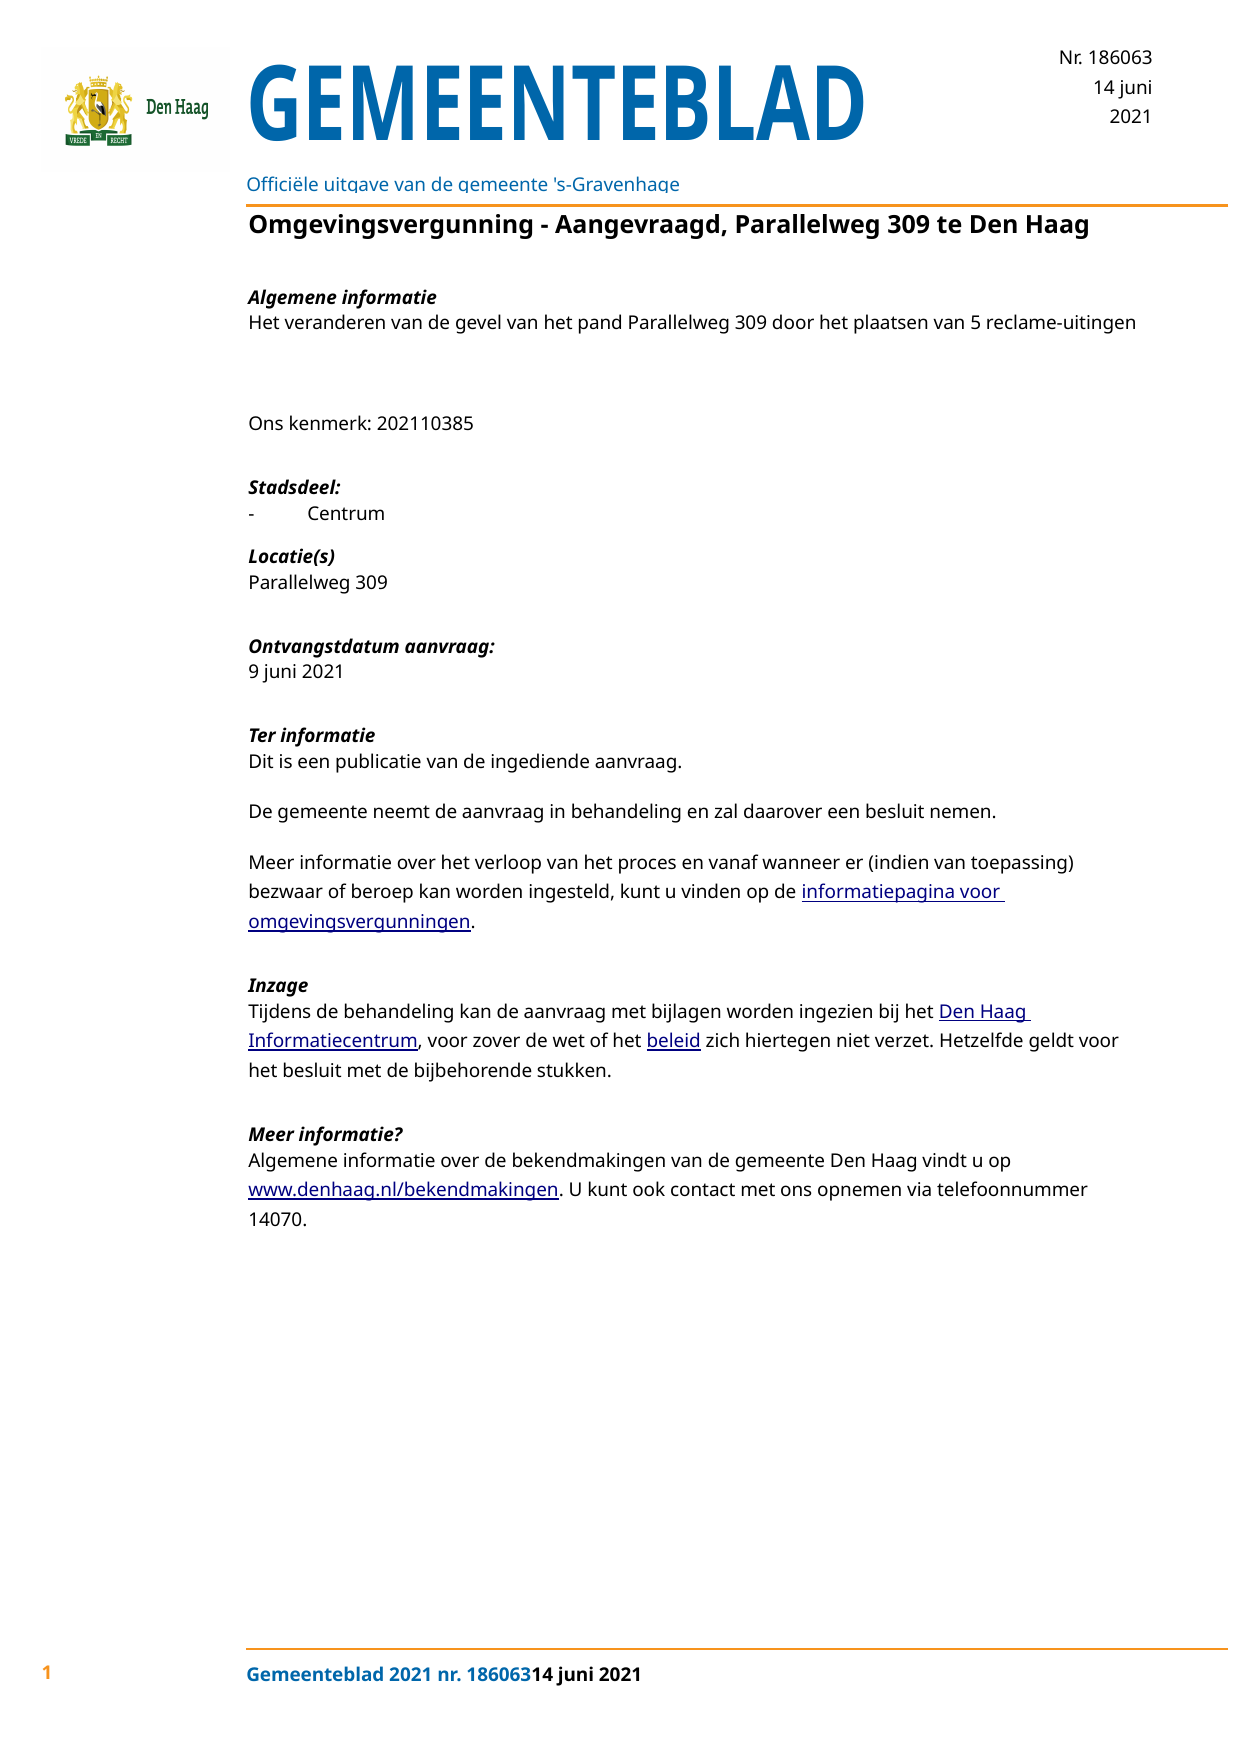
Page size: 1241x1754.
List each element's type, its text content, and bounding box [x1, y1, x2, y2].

text Locatie(s) [248, 543, 1152, 569]
list Centrum [248, 500, 1152, 526]
text Meer informatie over het verloop van het proces en vanaf wanneer er (indien van toepassing) bezwaar of beroep kan worden ingesteld, kunt u vinden op de informatiepagina voor omgevingsvergunningen. [248, 849, 1152, 934]
text Meer informatie? [248, 1121, 1152, 1147]
picture [41, 47, 231, 172]
text Tijdens de behandeling kan de aanvraag met bijlagen worden ingezien bij het Den Haag Informatiecentrum, voor zover de wet of het beleid zich hiertegen niet verzet. Hetzelfde geldt voor het besluit met de bijbehorende stukken. [248, 998, 1152, 1083]
text De gemeente neemt de aanvraag in behandeling en zal daarover een besluit nemen. [248, 799, 1152, 824]
text Ter informatie [248, 723, 1152, 748]
text Het veranderen van de gevel van het pand Parallelweg 309 door het plaatsen van 5 reclame-uitingen [248, 309, 1152, 335]
text Stadsdeel: [248, 474, 1152, 500]
text Algemene informatie over de bekendmakingen van de gemeente Den Haag vindt u op www.denhaag.nl/bekendmakingen. U kunt ook contact met ons opnemen via telefoonnummer 14070. [248, 1147, 1152, 1232]
text Algemene informatie [248, 284, 1152, 309]
text 9 juni 2021 [248, 659, 1152, 684]
text Ons kenmerk: 202110385 [248, 410, 1152, 436]
text Dit is een publicatie van de ingediende aanvraag. [248, 748, 1152, 774]
text Ontvangstdatum aanvraag: [248, 633, 1152, 659]
text Omgevingsvergunning - Aangevraagd, Parallelweg 309 te Den Haag [248, 207, 1152, 241]
text Inzage [248, 972, 1152, 998]
text Parallelweg 309 [248, 569, 1152, 595]
